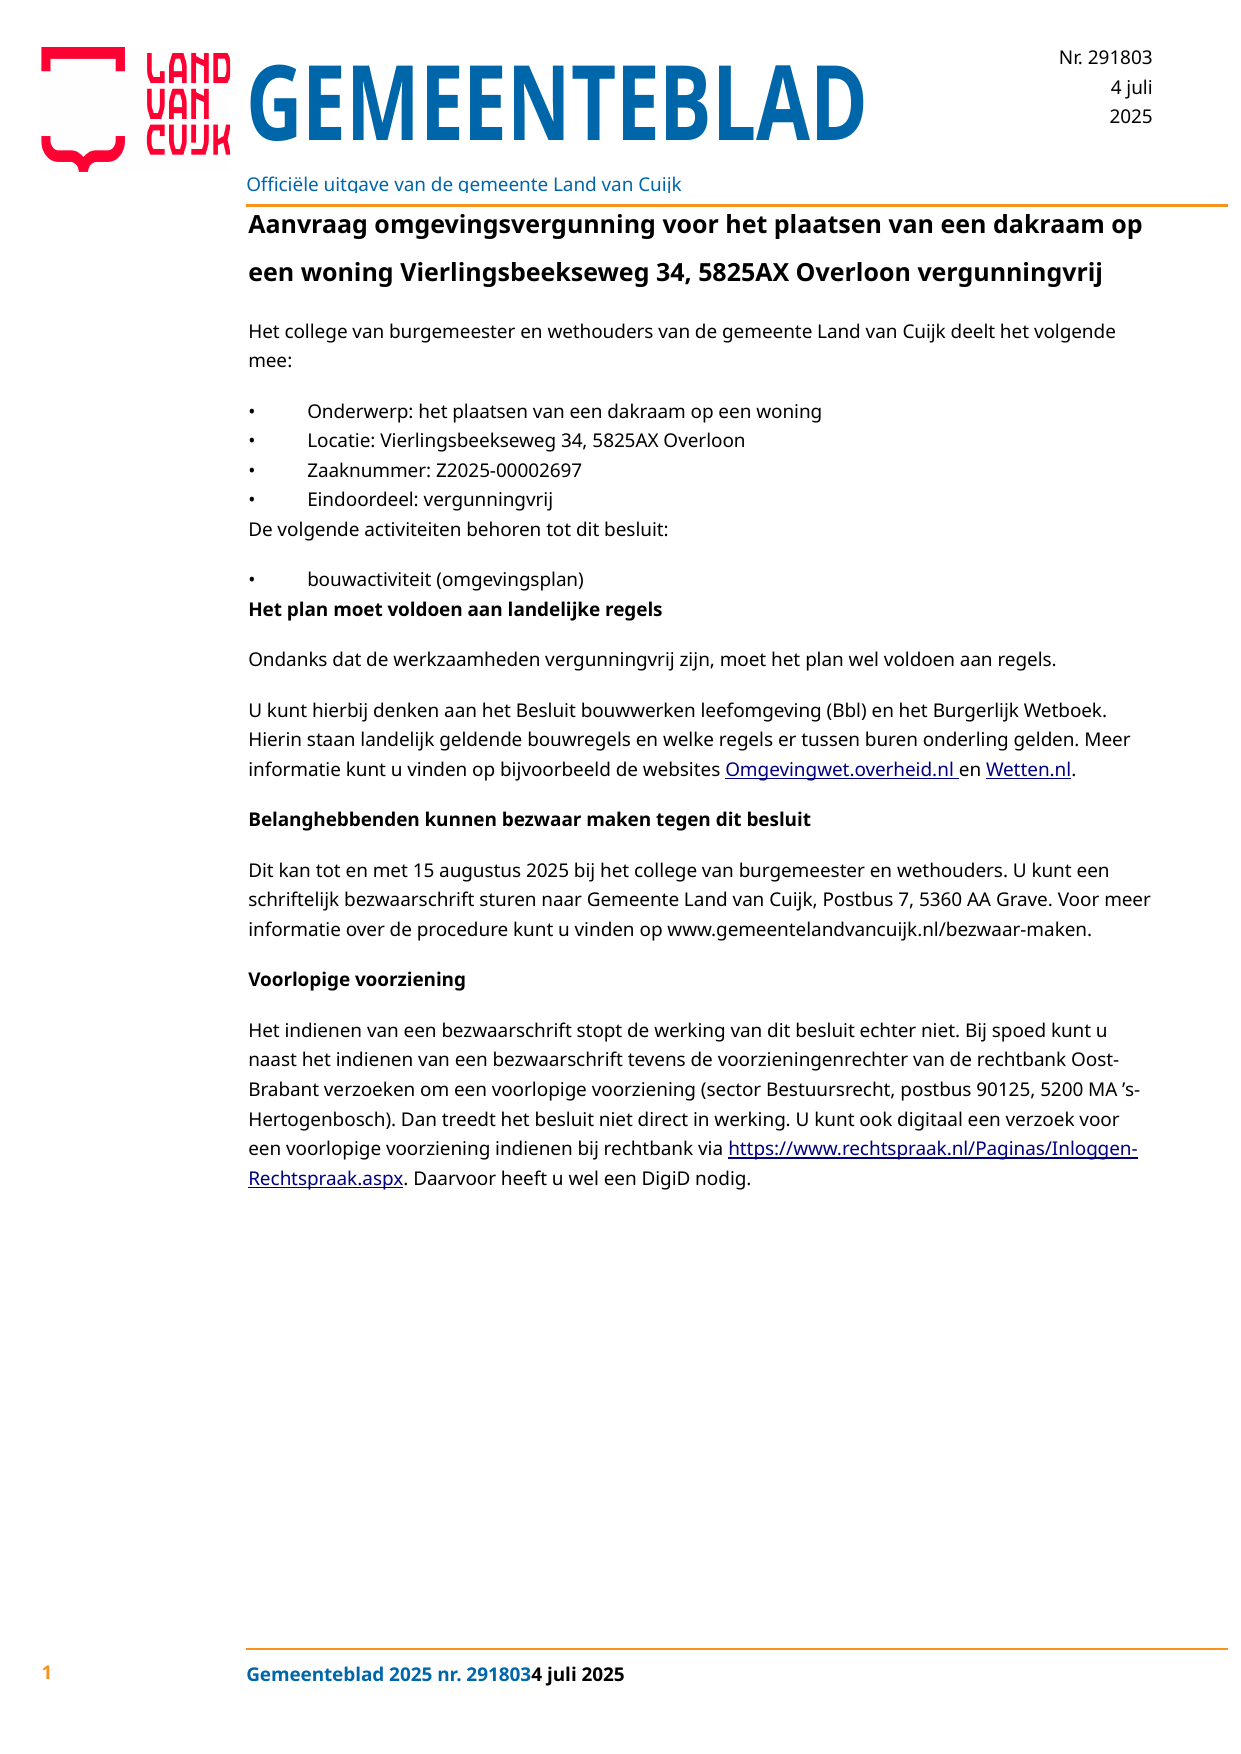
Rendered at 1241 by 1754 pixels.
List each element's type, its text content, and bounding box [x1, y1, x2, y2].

list Eindoordeel: vergunningvrij [248, 487, 1152, 512]
text U kunt hierbij denken aan het Besluit bouwwerken leefomgeving (Bbl) en het Burgerlijk Wetboek. Hierin staan landelijk geldende bouwregels en welke regels er tussen buren onderling gelden. Meer informatie kunt u vinden op bijvoorbeeld de websites Omgevingwet.overheid.nl en Wetten.nl. [248, 697, 1152, 782]
picture [41, 47, 231, 172]
text Voorlopige voorziening [248, 967, 1152, 992]
text Aanvraag omgevingsvergunning voor het plaatsen van een dakraam op een woning Vierlingsbeekseweg 34, 5825AX Overloon vergunningvrij [248, 207, 1152, 288]
list Locatie: Vierlingsbeekseweg 34, 5825AX Overloon [248, 427, 1152, 453]
text Belanghebbenden kunnen bezwaar maken tegen dit besluit [248, 807, 1152, 832]
text Het indienen van een bezwaarschrift stopt de werking van dit besluit echter niet. Bij spoed kunt u naast het indienen van een bezwaarschrift tevens de voorzieningenrechter van de rechtbank Oost-Brabant verzoeken om een voorlopige voorziening (sector Bestuursrecht, postbus 90125, 5200 MA ’s-Hertogenbosch). Dan treedt het besluit niet direct in werking. U kunt ook digitaal een verzoek voor een voorlopige voorziening indienen bij rechtbank via https://www.rechtspraak.nl/Paginas/Inloggen-Rechtspraak.aspx. Daarvoor heeft u wel een DigiD nodig. [248, 1017, 1152, 1191]
list bouwactiviteit (omgevingsplan) [248, 567, 1152, 592]
text De volgende activiteiten behoren tot dit besluit: [248, 516, 1152, 542]
list Onderwerp: het plaatsen van een dakraam op een woning [248, 398, 1152, 424]
list Zaaknummer: Z2025-00002697 [248, 457, 1152, 483]
text Het plan moet voldoen aan landelijke regels [248, 596, 1152, 622]
text Ondanks dat de werkzaamheden vergunningvrij zijn, moet het plan wel voldoen aan regels. [248, 647, 1152, 672]
text Dit kan tot en met 15 augustus 2025 bij het college van burgemeester en wethouders. U kunt een schriftelijk bezwaarschrift sturen naar Gemeente Land van Cuijk, Postbus 7, 5360 AA Grave. Voor meer informatie over de procedure kunt u vinden op www.gemeentelandvancuijk.nl/bezwaar-maken. [248, 857, 1152, 942]
text Het college van burgemeester en wethouders van de gemeente Land van Cuijk deelt het volgende mee: [248, 318, 1152, 373]
